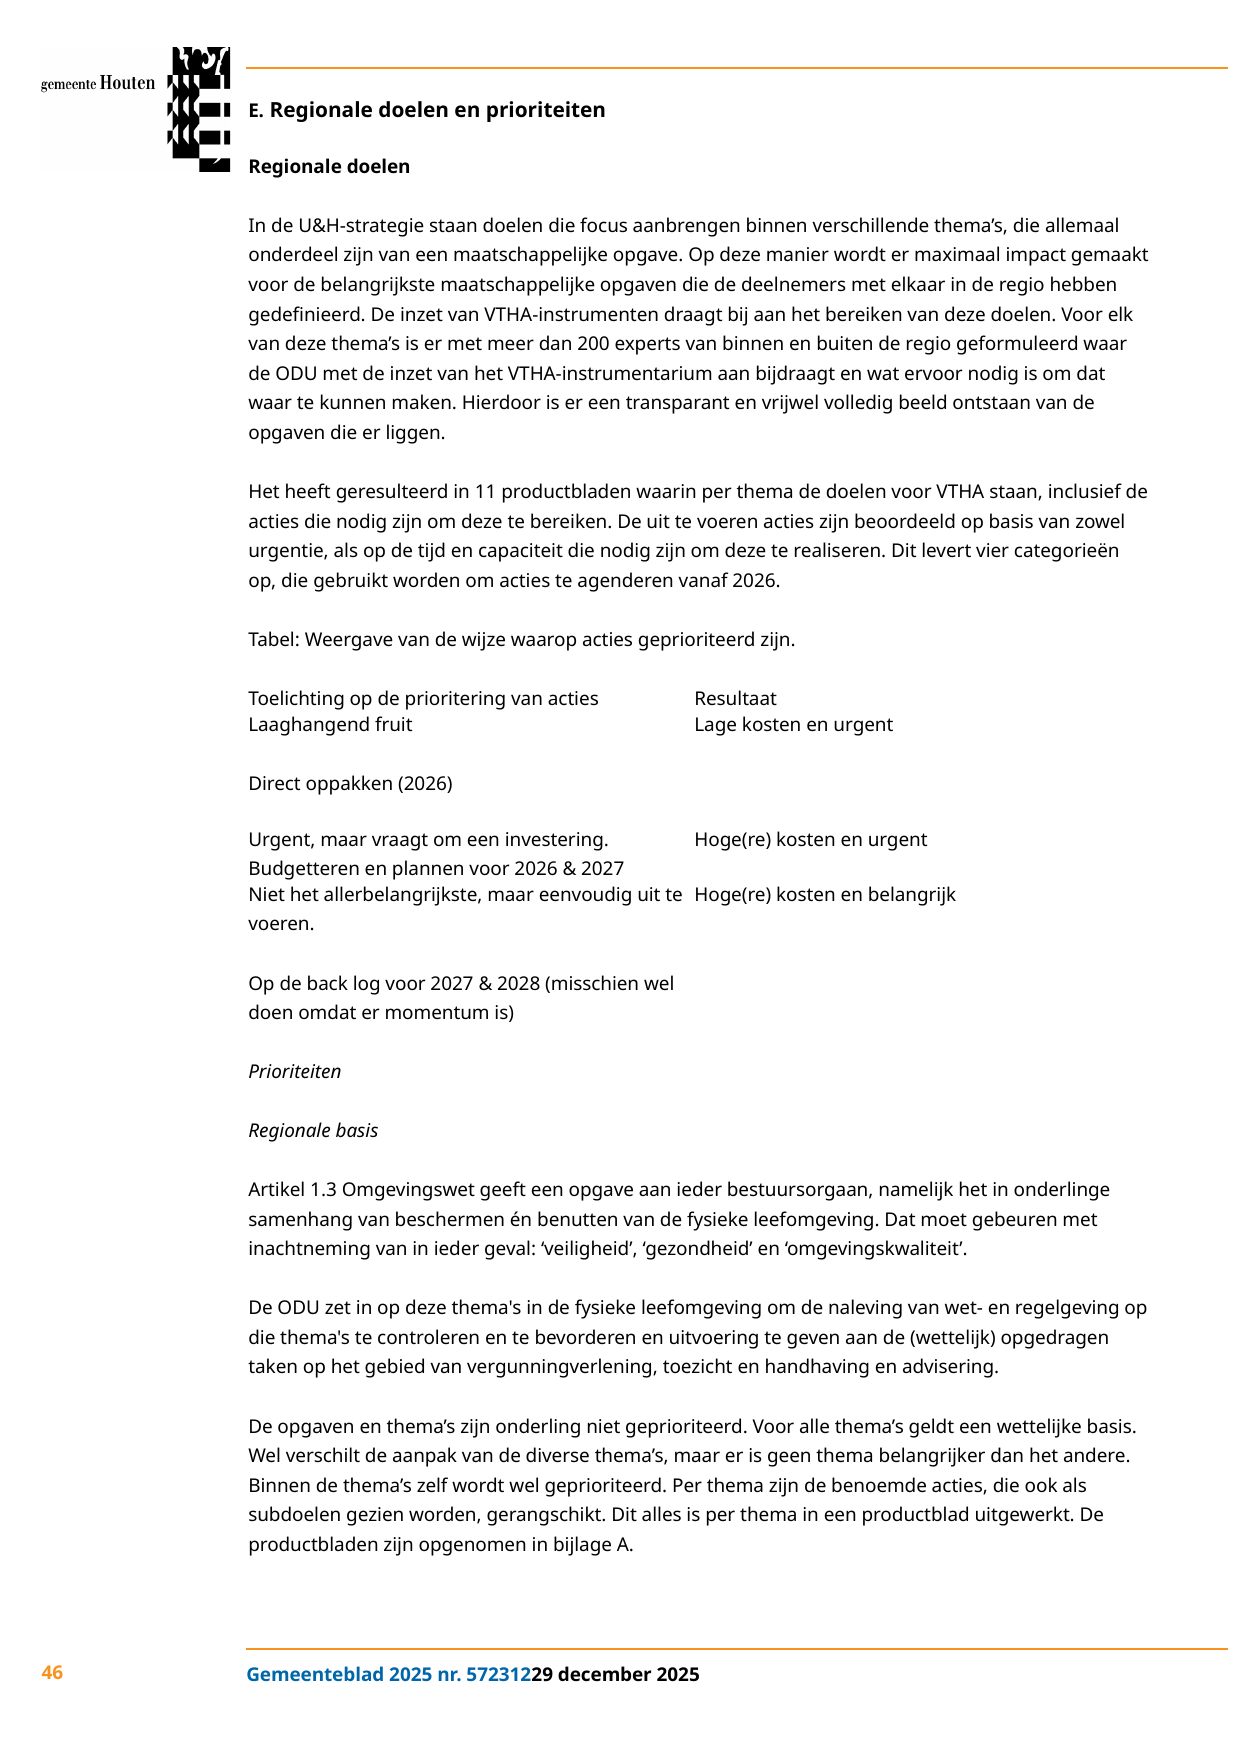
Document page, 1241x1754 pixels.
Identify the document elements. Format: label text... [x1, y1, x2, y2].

table_cell Laaghangend fruit Direct oppakken (2026) [248, 711, 694, 826]
table_cell Lage kosten en urgent [694, 711, 1152, 826]
table_cell Hoge(re) kosten en belangrijk [694, 881, 1152, 1025]
table_cell Urgent, maar vraagt om een investering. Budgetteren en plannen voor 2026 & 2027 [248, 826, 694, 881]
table_cell Hoge(re) kosten en urgent [694, 826, 1152, 881]
text Prioriteiten [248, 1058, 1152, 1084]
text Regionale doelen [248, 153, 1152, 179]
text E. Regionale doelen en prioriteiten [248, 95, 1152, 123]
text De opgaven en thema’s zijn onderling niet geprioriteerd. Voor alle thema’s geldt een wettelijke basis. Wel verschilt de aanpak van de diverse thema’s, maar er is geen thema belangrijker dan het andere. Binnen de thema’s zelf wordt wel geprioriteerd. Per thema zijn de benoemde acties, die ook als subdoelen gezien worden, gerangschikt. Dit alles is per thema in een productblad uitgewerkt. De productbladen zijn opgenomen in bijlage A. [248, 1413, 1152, 1557]
text Regionale basis [248, 1117, 1152, 1143]
table_cell Niet het allerbelangrijkste, maar eenvoudig uit te voeren. Op de back log voor 2027 & 2028 (misschien wel doen omdat er momentum is) [248, 881, 694, 1025]
text Tabel: Weergave van de wijze waarop acties geprioriteerd zijn. [248, 626, 1152, 652]
table_header Resultaat [694, 686, 1152, 711]
text Artikel 1.3 Omgevingswet geeft een opgave aan ieder bestuursorgaan, namelijk het in onderlinge samenhang van beschermen én benutten van de fysieke leefomgeving. Dat moet gebeuren met inachtneming van in ieder geval: ‘veiligheid’, ‘gezondheid’ en ‘omgevingskwaliteit’. [248, 1176, 1152, 1261]
text Het heeft geresulteerd in 11 productbladen waarin per thema de doelen voor VTHA staan, inclusief de acties die nodig zijn om deze te bereiken. De uit te voeren acties zijn beoordeeld op basis van zowel urgentie, als op de tijd en capaciteit die nodig zijn om deze te realiseren. Dit levert vier categorieën op, die gebruikt worden om acties te agenderen vanaf 2026. [248, 478, 1152, 593]
picture [41, 47, 231, 172]
table_header Toelichting op de prioritering van acties [248, 686, 694, 711]
text De ODU zet in op deze thema's in de fysieke leefomgeving om de naleving van wet- en regelgeving op die thema's te controleren en te bevorderen en uitvoering te geven aan de (wettelijk) opgedragen taken op het gebied van vergunningverlening, toezicht en handhaving en advisering. [248, 1294, 1152, 1379]
text In de U&H-strategie staan doelen die focus aanbrengen binnen verschillende thema’s, die allemaal onderdeel zijn van een maatschappelijke opgave. Op deze manier wordt er maximaal impact gemaakt voor de belangrijkste maatschappelijke opgaven die de deelnemers met elkaar in de regio hebben gedefinieerd. De inzet van VTHA-instrumenten draagt bij aan het bereiken van deze doelen. Voor elk van deze thema’s is er met meer dan 200 experts van binnen en buiten de regio geformuleerd waar de ODU met de inzet van het VTHA-instrumentarium aan bijdraagt en wat ervoor nodig is om dat waar te kunnen maken. Hierdoor is er een transparant en vrijwel volledig beeld ontstaan van de opgaven die er liggen. [248, 212, 1152, 445]
